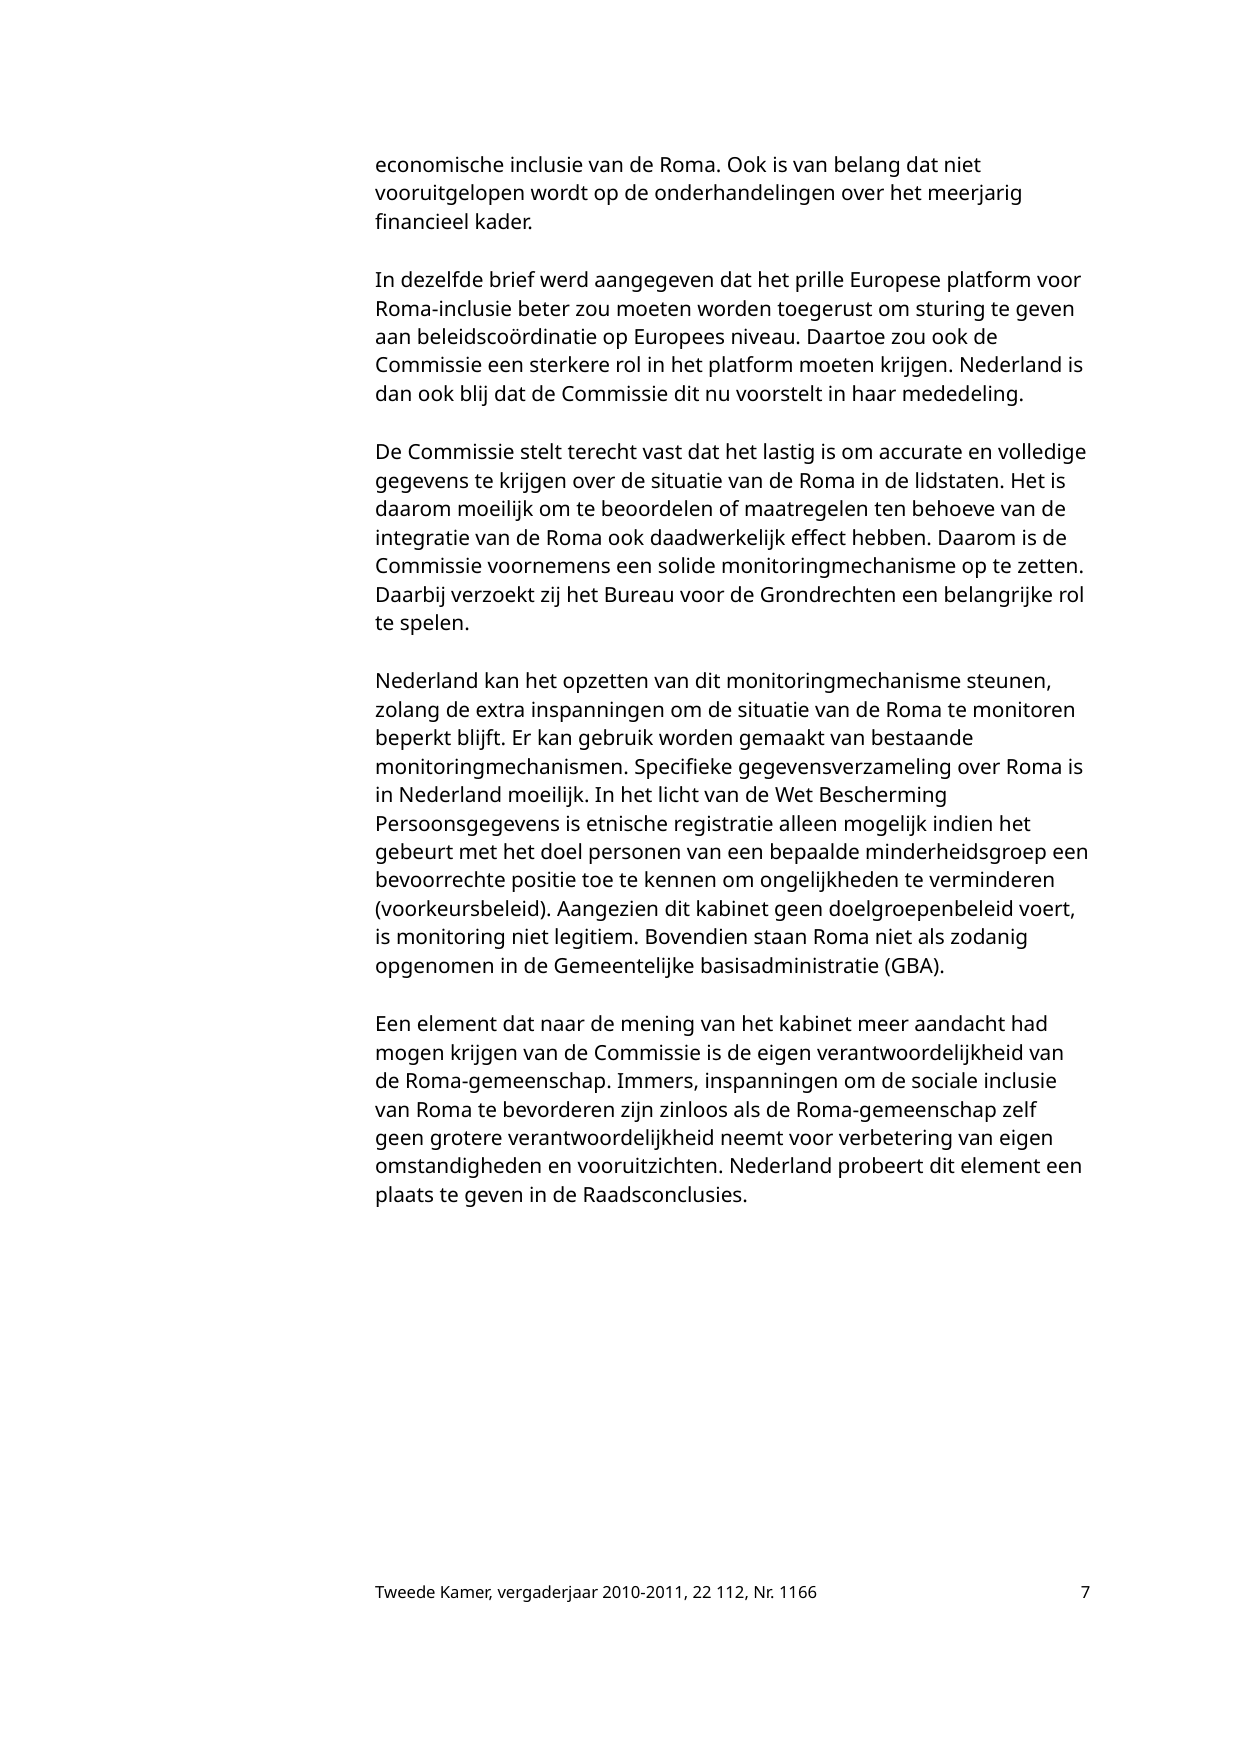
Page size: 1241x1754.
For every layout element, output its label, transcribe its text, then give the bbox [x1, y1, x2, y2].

text Nederland kan het opzetten van dit monitoringmechanisme steunen, zolang de extra inspanningen om de situatie van de Roma te monitoren beperkt blijft. Er kan gebruik worden gemaakt van bestaande monitoringmechanismen. Specifieke gegevensverzameling over Roma is in Nederland moeilijk. In het licht van de Wet Bescherming Persoonsgegevens is etnische registratie alleen mogelijk indien het gebeurt met het doel personen van een bepaalde minderheidsgroep een bevoorrechte positie toe te kennen om ongelijkheden te verminderen (voorkeursbeleid). Aangezien dit kabinet geen doelgroepenbeleid voert, is monitoring niet legitiem. Bovendien staan Roma niet als zodanig opgenomen in de Gemeentelijke basisadministratie (GBA). [375, 667, 1090, 979]
text In dezelfde brief werd aangegeven dat het prille Europese platform voor Roma-inclusie beter zou moeten worden toegerust om sturing te geven aan beleidscoördinatie op Europees niveau. Daartoe zou ook de Commissie een sterkere rol in het platform moeten krijgen. Nederland is dan ook blij dat de Commissie dit nu voorstelt in haar mededeling. [375, 265, 1090, 407]
text economische inclusie van de Roma. Ook is van belang dat niet vooruitgelopen wordt op de onderhandelingen over het meerjarig financieel kader. [375, 150, 1090, 235]
text De Commissie stelt terecht vast dat het lastig is om accurate en volledige gegevens te krijgen over de situatie van de Roma in de lidstaten. Het is daarom moeilijk om te beoordelen of maatregelen ten behoeve van de integratie van de Roma ook daadwerkelijk effect hebben. Daarom is de Commissie voornemens een solide monitoringmechanisme op te zetten. Daarbij verzoekt zij het Bureau voor de Grondrechten een belangrijke rol te spelen. [375, 437, 1090, 637]
text Een element dat naar de mening van het kabinet meer aandacht had mogen krijgen van de Commissie is de eigen verantwoordelijkheid van de Roma-gemeenschap. Immers, inspanningen om de sociale inclusie van Roma te bevorderen zijn zinloos als de Roma-gemeenschap zelf geen grotere verantwoordelijkheid neemt voor verbetering van eigen omstandigheden en vooruitzichten. Nederland probeert dit element een plaats te geven in de Raadsconclusies. [375, 1009, 1090, 1208]
